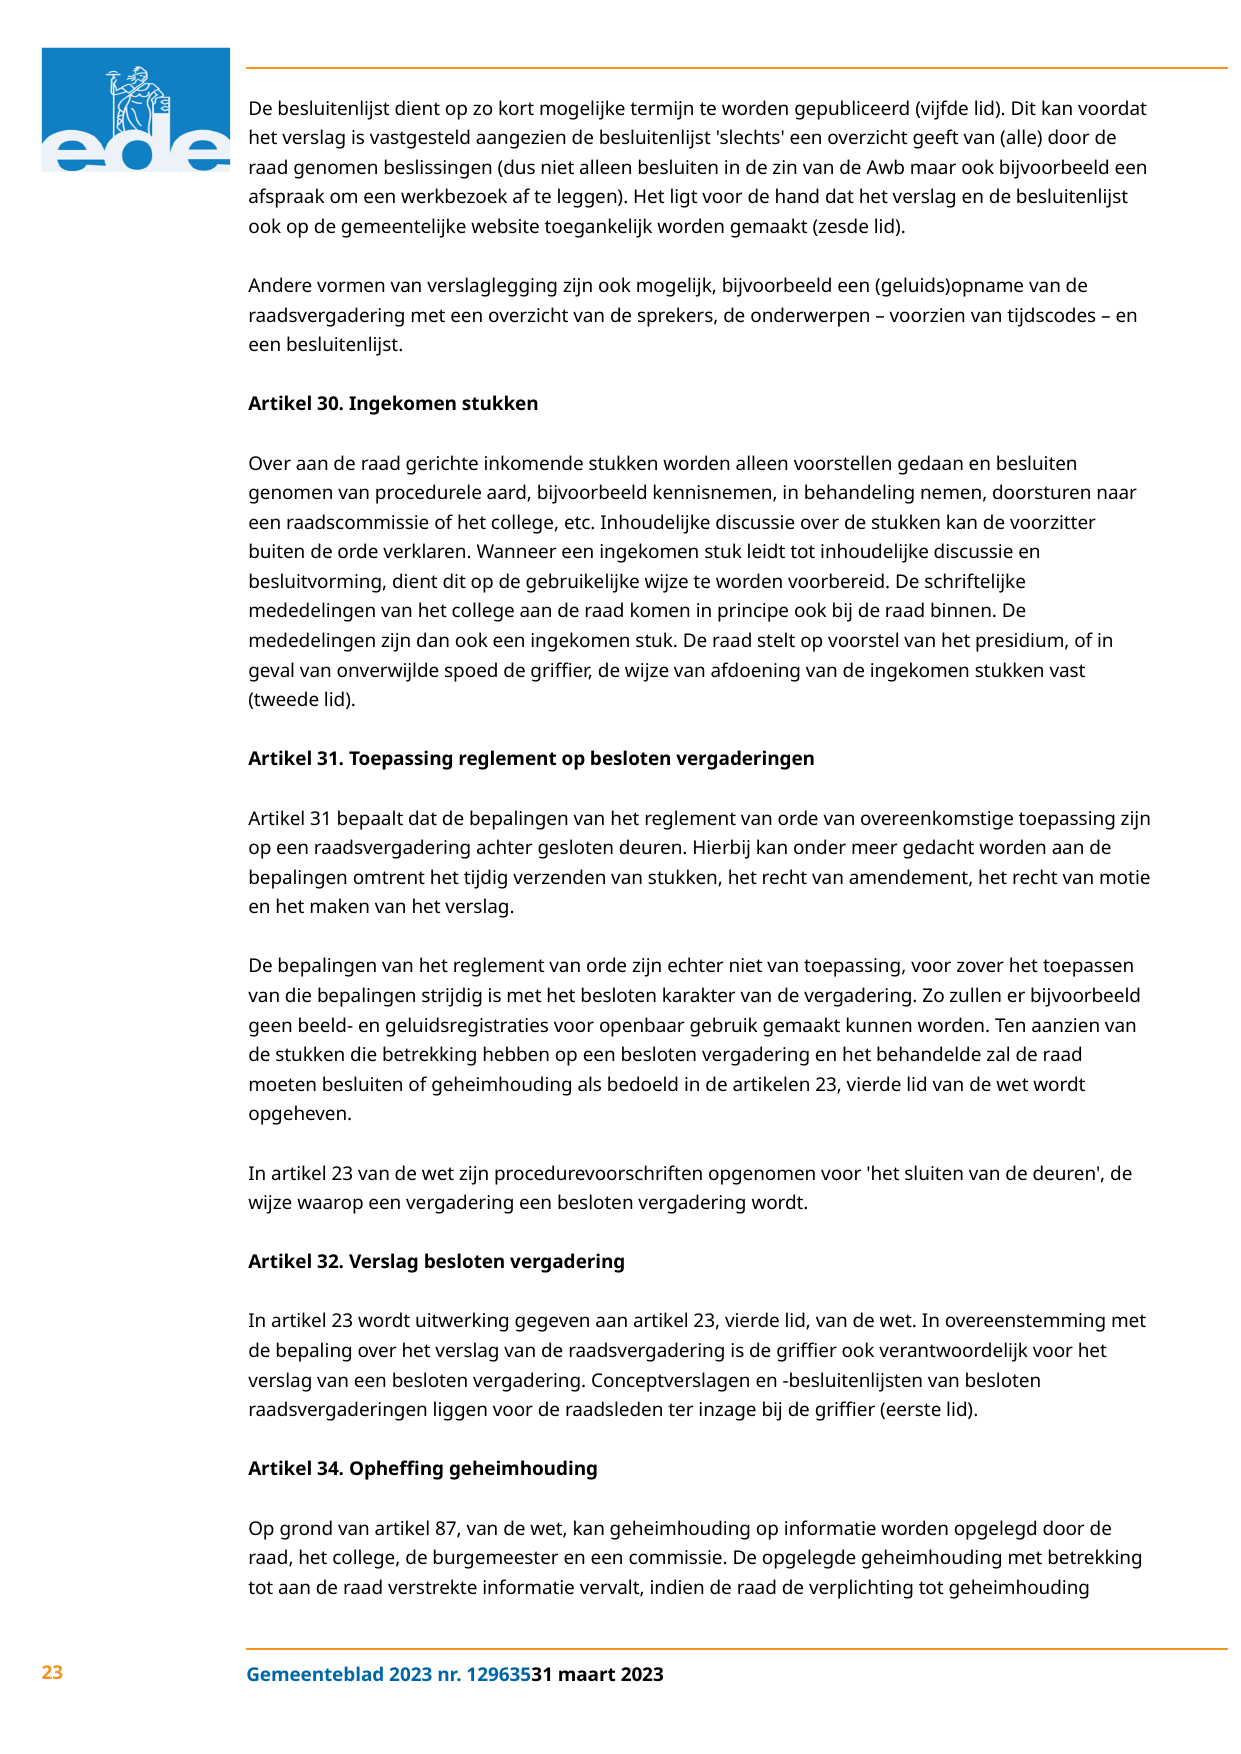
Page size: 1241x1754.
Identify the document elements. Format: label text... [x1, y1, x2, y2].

text Andere vormen van verslaglegging zijn ook mogelijk, bijvoorbeeld een (geluids)opname van de raadsvergadering met een overzicht van de sprekers, de onderwerpen – voorzien van tijdscodes – en een besluitenlijst. [248, 272, 1152, 357]
text De besluitenlijst dient op zo kort mogelijke termijn te worden gepubliceerd (vijfde lid). Dit kan voordat het verslag is vastgesteld aangezien de besluitenlijst 'slechts' een overzicht geeft van (alle) door de raad genomen beslissingen (dus niet alleen besluiten in de zin van de Awb maar ook bijvoorbeeld een afspraak om een werkbezoek af te leggen). Het ligt voor de hand dat het verslag en de besluitenlijst ook op de gemeentelijke website toegankelijk worden gemaakt (zesde lid). [248, 95, 1152, 239]
text Over aan de raad gerichte inkomende stukken worden alleen voorstellen gedaan en besluiten genomen van procedurele aard, bijvoorbeeld kennisnemen, in behandeling nemen, doorsturen naar een raadscommissie of het college, etc. Inhoudelijke discussie over de stukken kan de voorzitter buiten de orde verklaren. Wanneer een ingekomen stuk leidt tot inhoudelijke discussie en besluitvorming, dient dit op de gebruikelijke wijze te worden voorbereid. De schriftelijke mededelingen van het college aan de raad komen in principe ook bij de raad binnen. De mededelingen zijn dan ook een ingekomen stuk. De raad stelt op voorstel van het presidium, of in geval van onverwijlde spoed de griffier, de wijze van afdoening van de ingekomen stukken vast (tweede lid). [248, 450, 1152, 712]
text In artikel 23 wordt uitwerking gegeven aan artikel 23, vierde lid, van de wet. In overeenstemming met de bepaling over het verslag van de raadsvergadering is de griffier ook verantwoordelijk voor het verslag van een besloten vergadering. Conceptverslagen en -besluitenlijsten van besloten raadsvergaderingen liggen voor de raadsleden ter inzage bij de griffier (eerste lid). [248, 1308, 1152, 1422]
text Artikel 30. Ingekomen stukken [248, 391, 1152, 416]
text De bepalingen van het reglement van orde zijn echter niet van toepassing, voor zover het toepassen van die bepalingen strijdig is met het besloten karakter van de vergadering. Zo zullen er bijvoorbeeld geen beeld- en geluidsregistraties voor openbaar gebruik gemaakt kunnen worden. Ten aanzien van de stukken die betrekking hebben op een besloten vergadering en het behandelde zal de raad moeten besluiten of geheimhouding als bedoeld in de artikelen 23, vierde lid van de wet wordt opgeheven. [248, 953, 1152, 1126]
picture [41, 47, 231, 172]
text Artikel 34. Opheffing geheimhouding [248, 1456, 1152, 1481]
text In artikel 23 van de wet zijn procedurevoorschriften opgenomen voor 'het sluiten van de deuren', de wijze waarop een vergadering een besloten vergadering wordt. [248, 1160, 1152, 1215]
text Artikel 31 bepaalt dat de bepalingen van het reglement van orde van overeenkomstige toepassing zijn op een raadsvergadering achter gesloten deuren. Hierbij kan onder meer gedacht worden aan de bepalingen omtrent het tijdig verzenden van stukken, het recht van amendement, het recht van motie en het maken van het verslag. [248, 805, 1152, 919]
text Artikel 31. Toepassing reglement op besloten vergaderingen [248, 746, 1152, 771]
text Op grond van artikel 87, van de wet, kan geheimhouding op informatie worden opgelegd door de raad, het college, de burgemeester en een commissie. De opgelegde geheimhouding met betrekking tot aan de raad verstrekte informatie vervalt, indien de raad de verplichting tot geheimhouding [248, 1515, 1152, 1600]
text Artikel 32. Verslag besloten vergadering [248, 1248, 1152, 1274]
